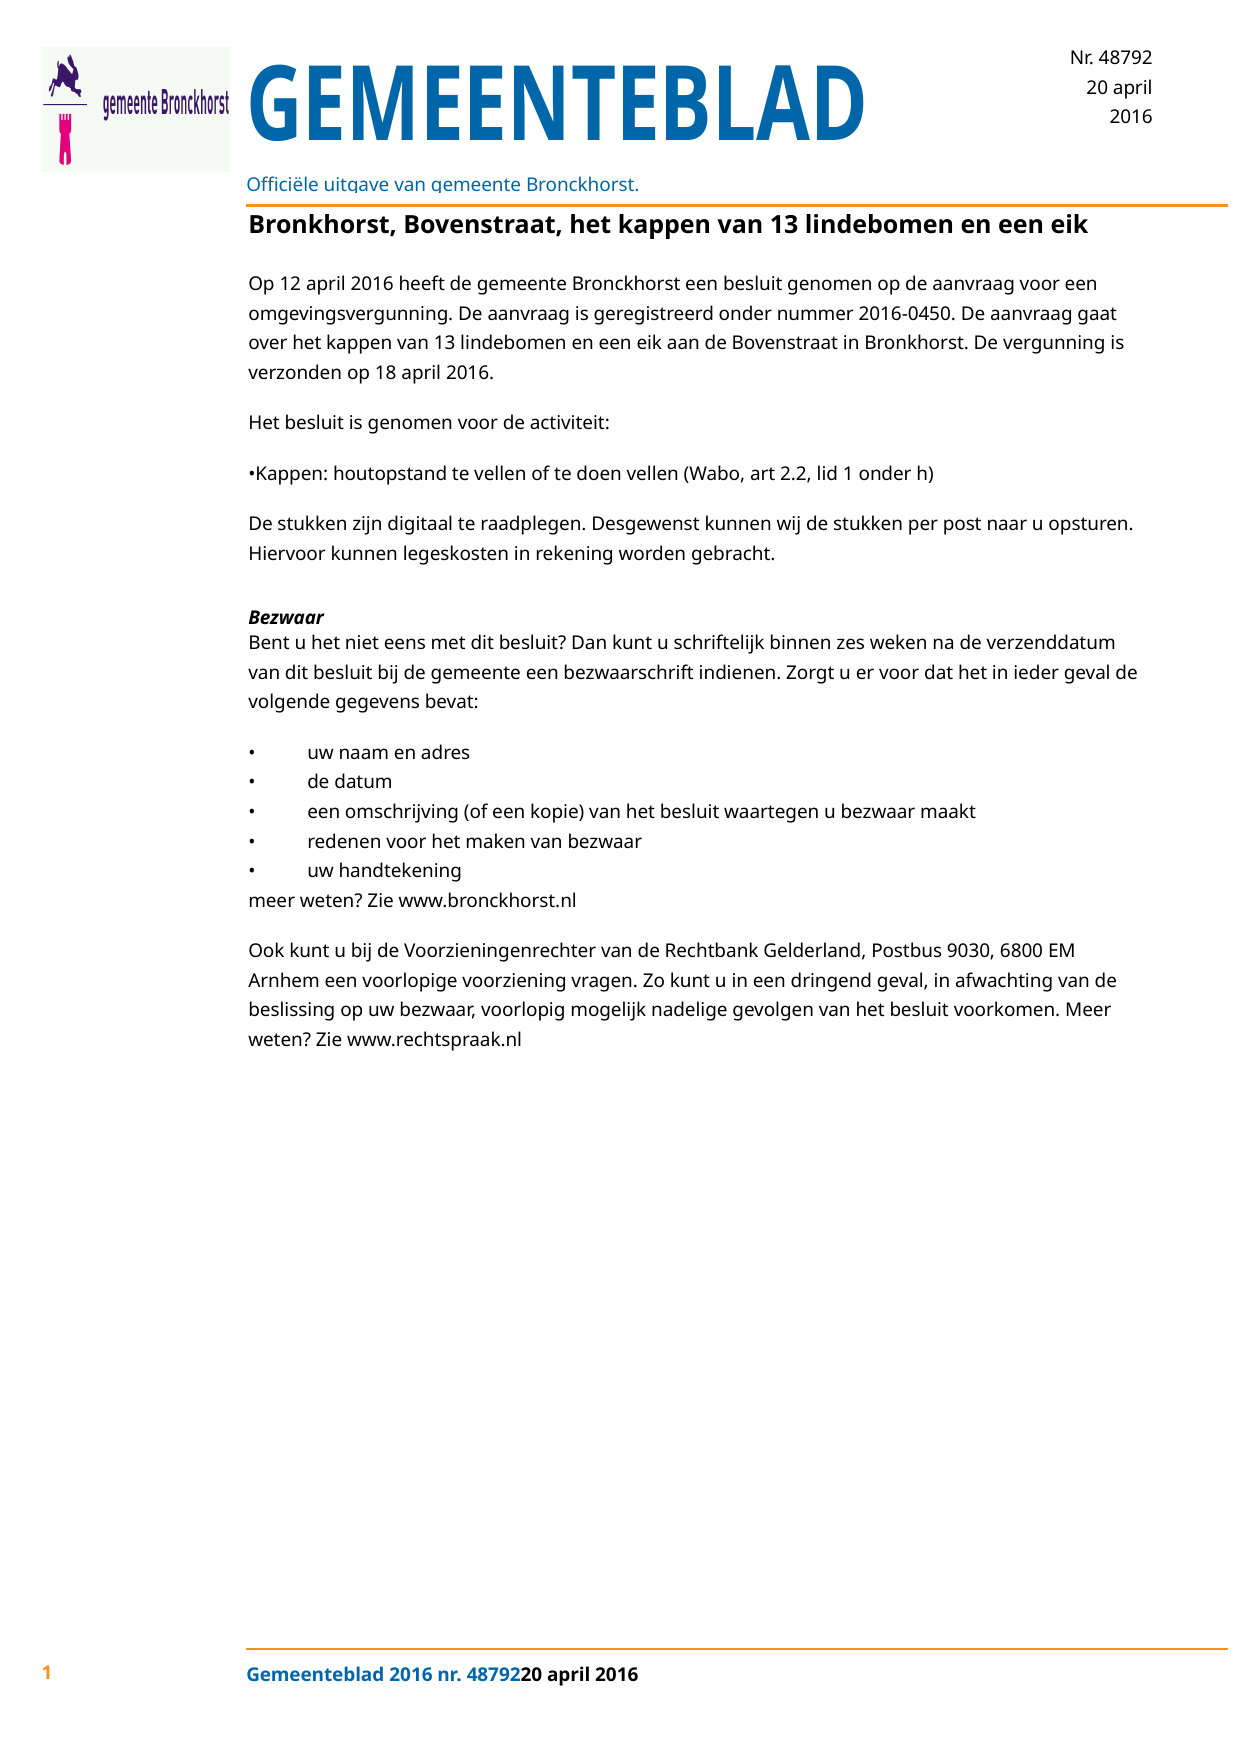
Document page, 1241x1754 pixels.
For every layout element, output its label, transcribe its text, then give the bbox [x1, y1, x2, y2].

text Op 12 april 2016 heeft de gemeente Bronckhorst een besluit genomen op de aanvraag voor een omgevingsvergunning. De aanvraag is geregistreerd onder nummer 2016-0450. De aanvraag gaat over het kappen van 13 lindebomen en een eik aan de Bovenstraat in Bronkhorst. De vergunning is verzonden op 18 april 2016. [248, 270, 1152, 385]
text Bent u het niet eens met dit besluit? Dan kunt u schriftelijk binnen zes weken na de verzenddatum van dit besluit bij de gemeente een bezwaarschrift indienen. Zorgt u er voor dat het in ieder geval de volgende gegevens bevat: [248, 629, 1152, 714]
list een omschrijving (of een kopie) van het besluit waartegen u bezwaar maakt [248, 798, 1152, 824]
text De stukken zijn digitaal te raadplegen. Desgewenst kunnen wij de stukken per post naar u opsturen. Hiervoor kunnen legeskosten in rekening worden gebracht. [248, 510, 1152, 566]
list redenen voor het maken van bezwaar [248, 828, 1152, 854]
text Het besluit is genomen voor de activiteit: [248, 409, 1152, 435]
picture [41, 47, 231, 172]
text Bezwaar [248, 604, 1152, 629]
text meer weten? Zie www.bronckhorst.nl [248, 887, 1152, 913]
text •Kappen: houtopstand te vellen of te doen vellen (Wabo, art 2.2, lid 1 onder h) [248, 460, 1152, 486]
list uw handtekening [248, 857, 1152, 883]
text Ook kunt u bij de Voorzieningenrechter van de Rechtbank Gelderland, Postbus 9030, 6800 EM Arnhem een voorlopige voorziening vragen. Zo kunt u in een dringend geval, in afwachting van de beslissing op uw bezwaar, voorlopig mogelijk nadelige gevolgen van het besluit voorkomen. Meer weten? Zie www.rechtspraak.nl [248, 937, 1152, 1052]
list uw naam en adres [248, 739, 1152, 765]
list de datum [248, 769, 1152, 794]
text Bronkhorst, Bovenstraat, het kappen van 13 lindebomen en een eik [248, 207, 1152, 241]
